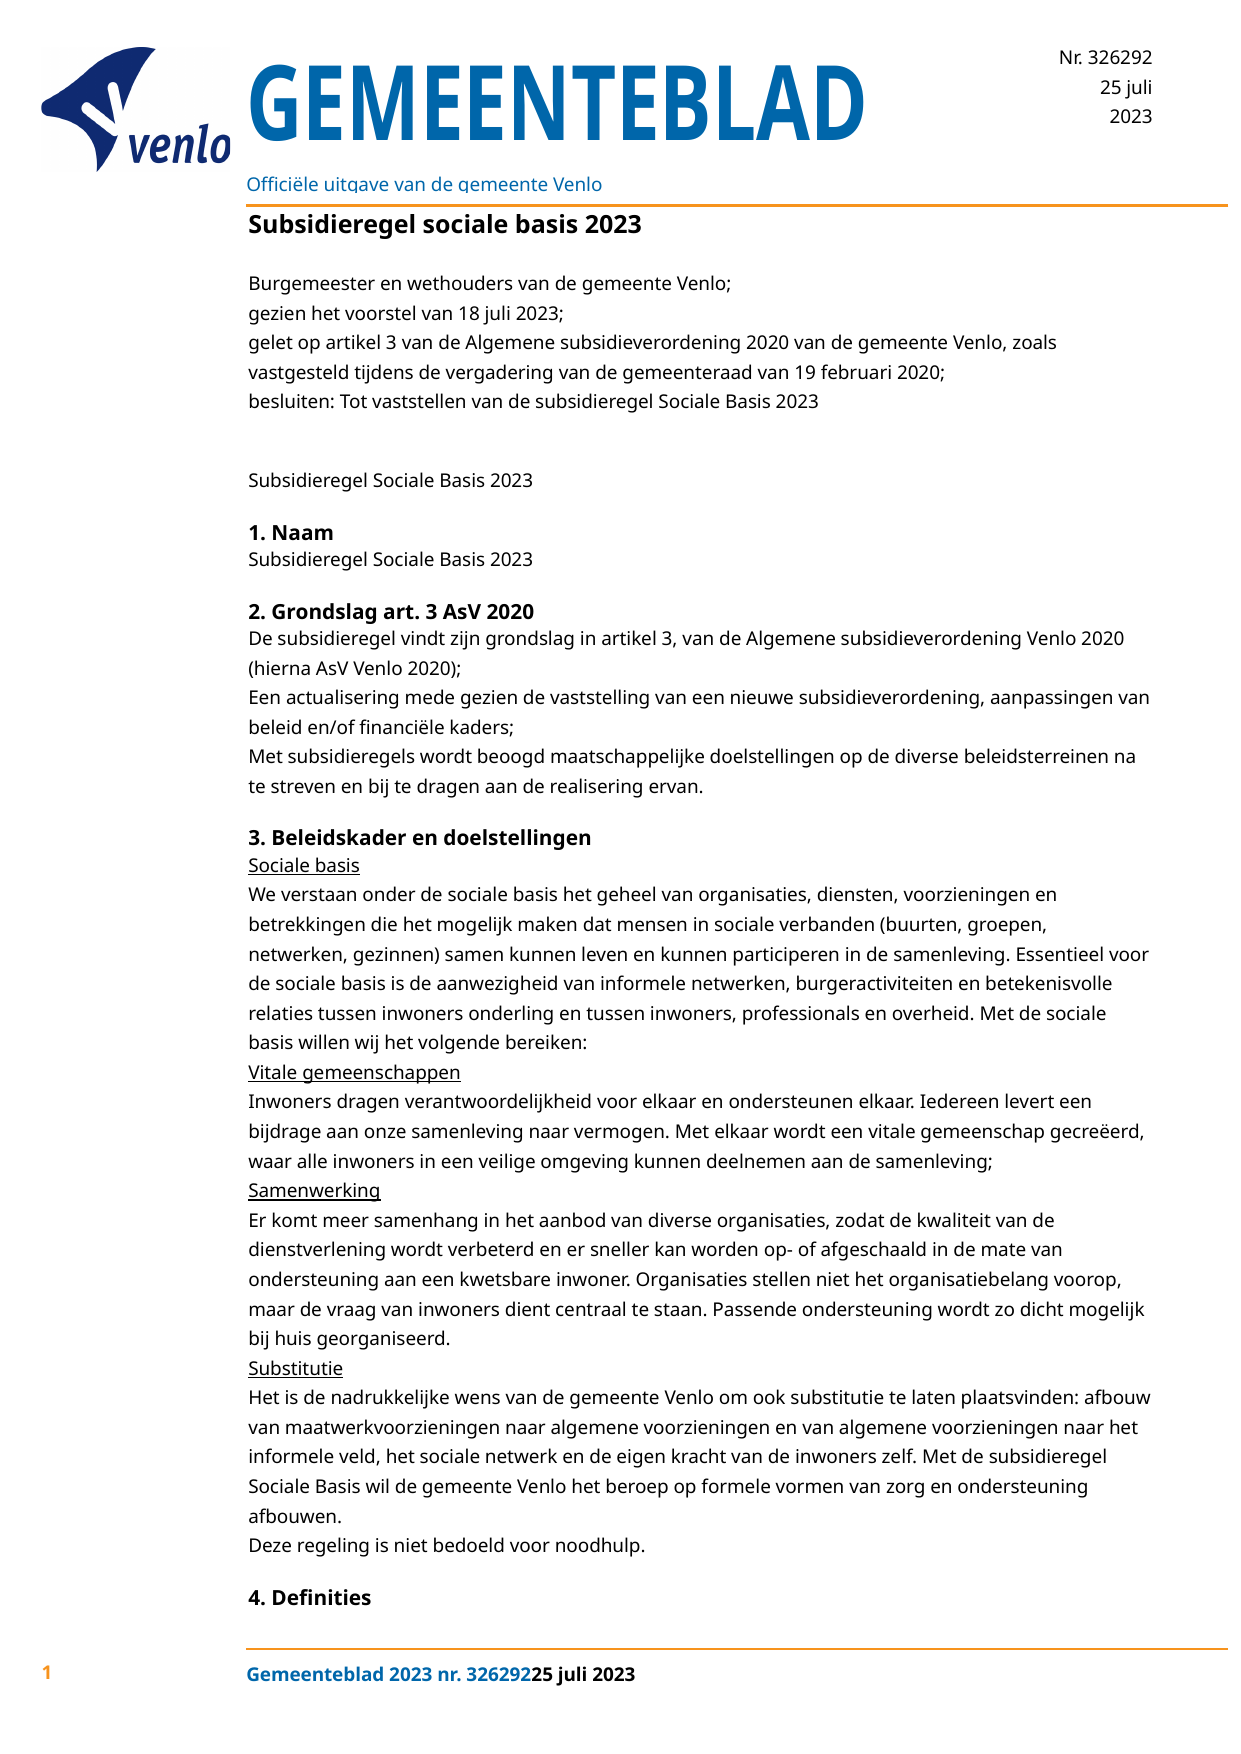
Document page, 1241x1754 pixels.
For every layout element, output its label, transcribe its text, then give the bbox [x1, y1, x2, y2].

text 1. Naam [248, 518, 1152, 546]
text Subsidieregel Sociale Basis 2023 [248, 467, 1152, 493]
text Burgemeester en wethouders van de gemeente Venlo; [248, 270, 1152, 296]
text 2. Grondslag art. 3 AsV 2020 [248, 597, 1152, 625]
text Het is de nadrukkelijke wens van de gemeente Venlo om ook substitutie te laten plaatsvinden: afbouw van maatwerkvoorzieningen naar algemene voorzieningen en van algemene voorzieningen naar het informele veld, het sociale netwerk en de eigen kracht van de inwoners zelf. Met de subsidieregel Sociale Basis wil de gemeente Venlo het beroep op formele vormen van zorg en ondersteuning afbouwen. [248, 1384, 1152, 1528]
text 4. Definities [248, 1583, 1152, 1611]
text De subsidieregel vindt zijn grondslag in artikel 3, van de Algemene subsidieverordening Venlo 2020 (hierna AsV Venlo 2020); [248, 625, 1152, 681]
text besluiten: Tot vaststellen van de subsidieregel Sociale Basis 2023 [248, 389, 1152, 414]
text Inwoners dragen verantwoordelijkheid voor elkaar en ondersteunen elkaar. Iedereen levert een bijdrage aan onze samenleving naar vermogen. Met elkaar wordt een vitale gemeenschap gecreëerd, waar alle inwoners in een veilige omgeving kunnen deelnemen aan de samenleving; [248, 1089, 1152, 1173]
text gezien het voorstel van 18 juli 2023; [248, 300, 1152, 326]
text We verstaan onder de sociale basis het geheel van organisaties, diensten, voorzieningen en betrekkingen die het mogelijk maken dat mensen in sociale verbanden (buurten, groepen, netwerken, gezinnen) samen kunnen leven en kunnen participeren in de samenleving. Essentieel voor de sociale basis is de aanwezigheid van informele netwerken, burgeractiviteiten en betekenisvolle relaties tussen inwoners onderling en tussen inwoners, professionals en overheid. Met de sociale basis willen wij het volgende bereiken: [248, 882, 1152, 1055]
text Er komt meer samenhang in het aanbod van diverse organisaties, zodat de kwaliteit van de dienstverlening wordt verbeterd en er sneller kan worden op- of afgeschaald in de mate van ondersteuning aan een kwetsbare inwoner. Organisaties stellen niet het organisatiebelang voorop, maar de vraag van inwoners dient centraal te staan. Passende ondersteuning wordt zo dicht mogelijk bij huis georganiseerd. [248, 1207, 1152, 1351]
picture [41, 47, 231, 172]
text Sociale basis [248, 852, 1152, 878]
text Deze regeling is niet bedoeld voor noodhulp. [248, 1532, 1152, 1558]
text Met subsidieregels wordt beoogd maatschappelijke doelstellingen op de diverse beleidsterreinen na te streven en bij te dragen aan de realisering ervan. [248, 743, 1152, 799]
text Vitale gemeenschappen [248, 1059, 1152, 1085]
text 3. Beleidskader en doelstellingen [248, 823, 1152, 852]
text Samenwerking [248, 1177, 1152, 1203]
text Subsidieregel sociale basis 2023 [248, 207, 1152, 241]
text gelet op artikel 3 van de Algemene subsidieverordening 2020 van de gemeente Venlo, zoals vastgesteld tijdens de vergadering van de gemeenteraad van 19 februari 2020; [248, 329, 1152, 385]
text Substitutie [248, 1355, 1152, 1381]
text Subsidieregel Sociale Basis 2023 [248, 546, 1152, 572]
text Een actualisering mede gezien de vaststelling van een nieuwe subsidieverordening, aanpassingen van beleid en/of financiële kaders; [248, 684, 1152, 740]
